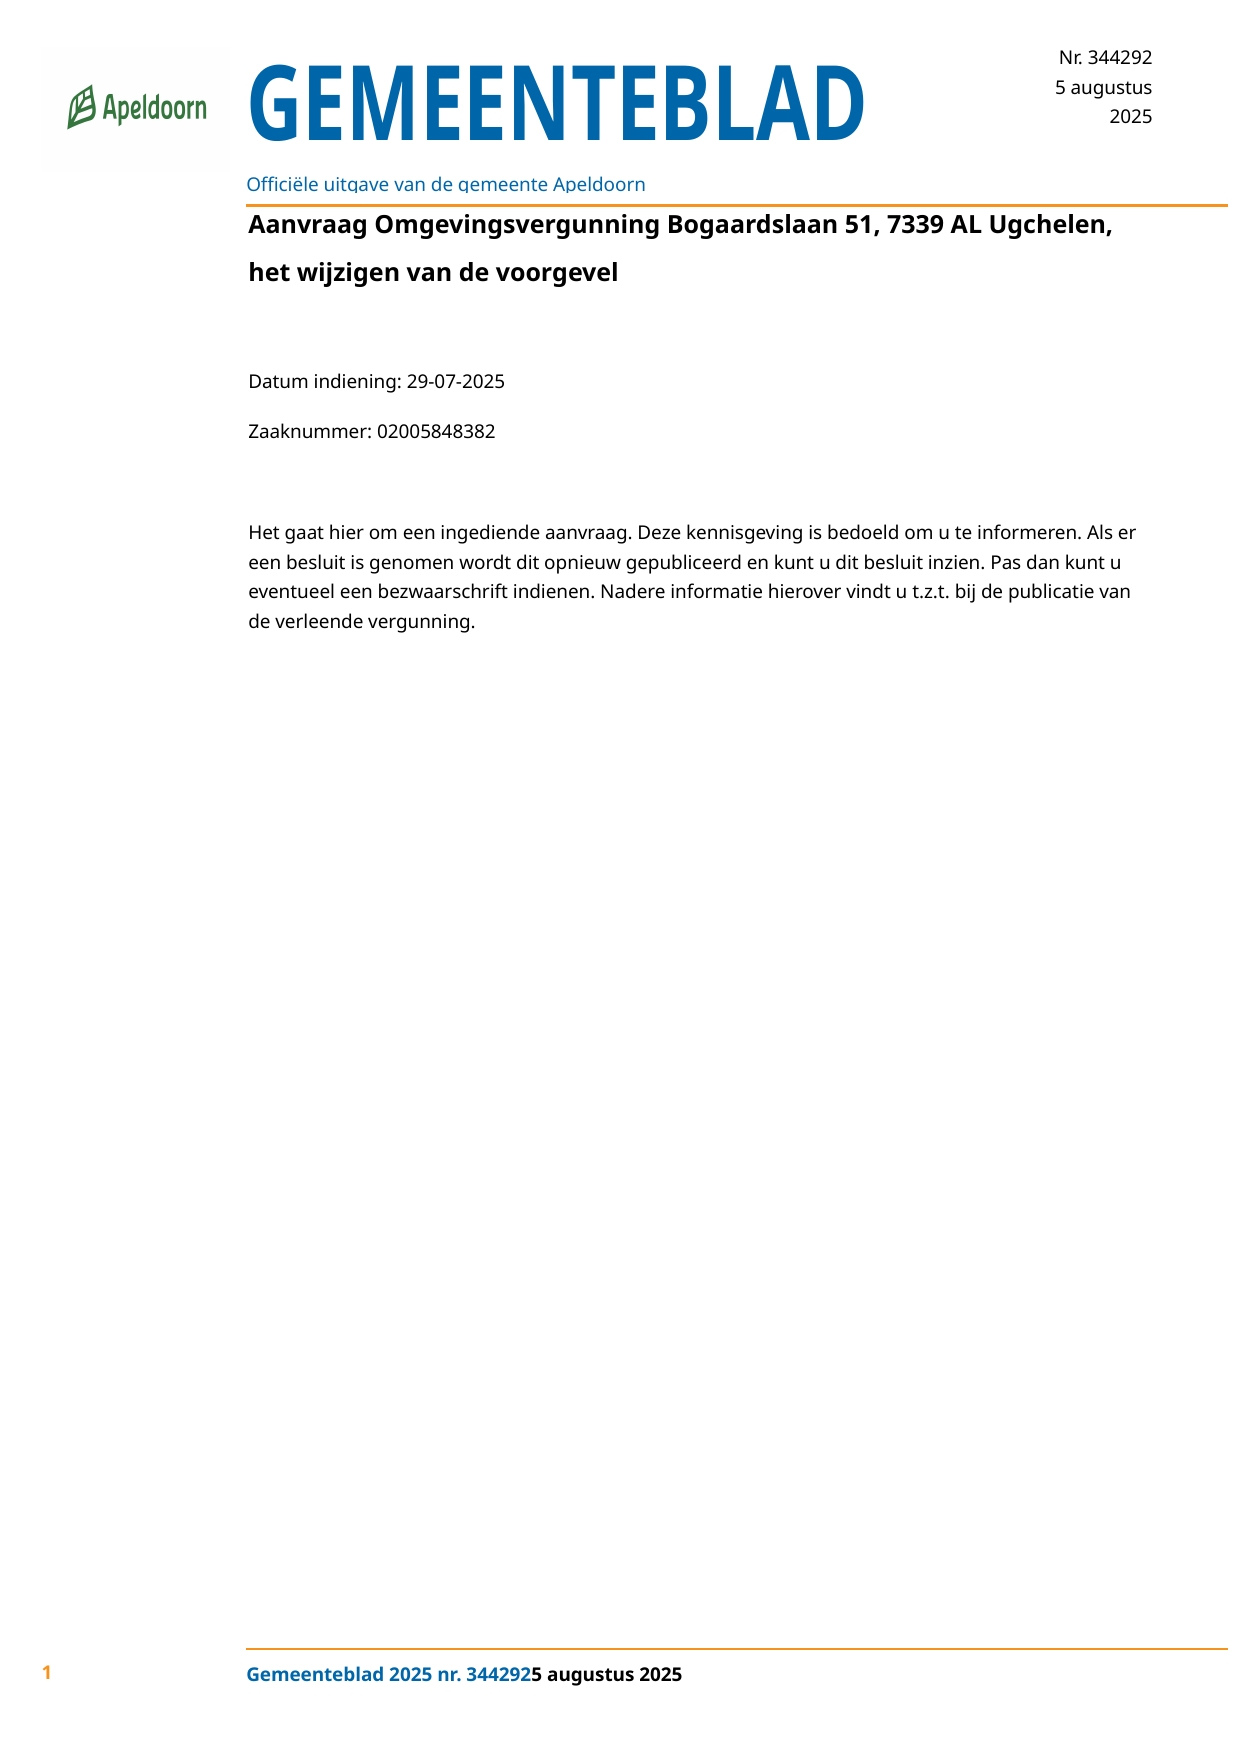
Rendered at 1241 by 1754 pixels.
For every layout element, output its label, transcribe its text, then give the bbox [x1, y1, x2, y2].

text Zaaknummer: 02005848382 [248, 419, 1152, 444]
picture [41, 47, 231, 172]
text Aanvraag Omgevingsvergunning Bogaardslaan 51, 7339 AL Ugchelen, het wijzigen van de voorgevel [248, 207, 1152, 288]
text Datum indiening: 29-07-2025 [248, 368, 1152, 394]
text Het gaat hier om een ingediende aanvraag. Deze kennisgeving is bedoeld om u te informeren. Als er een besluit is genomen wordt dit opnieuw gepubliceerd en kunt u dit besluit inzien. Pas dan kunt u eventueel een bezwaarschrift indienen. Nadere informatie hierover vindt u t.z.t. bij de publicatie van de verleende vergunning. [248, 519, 1152, 634]
